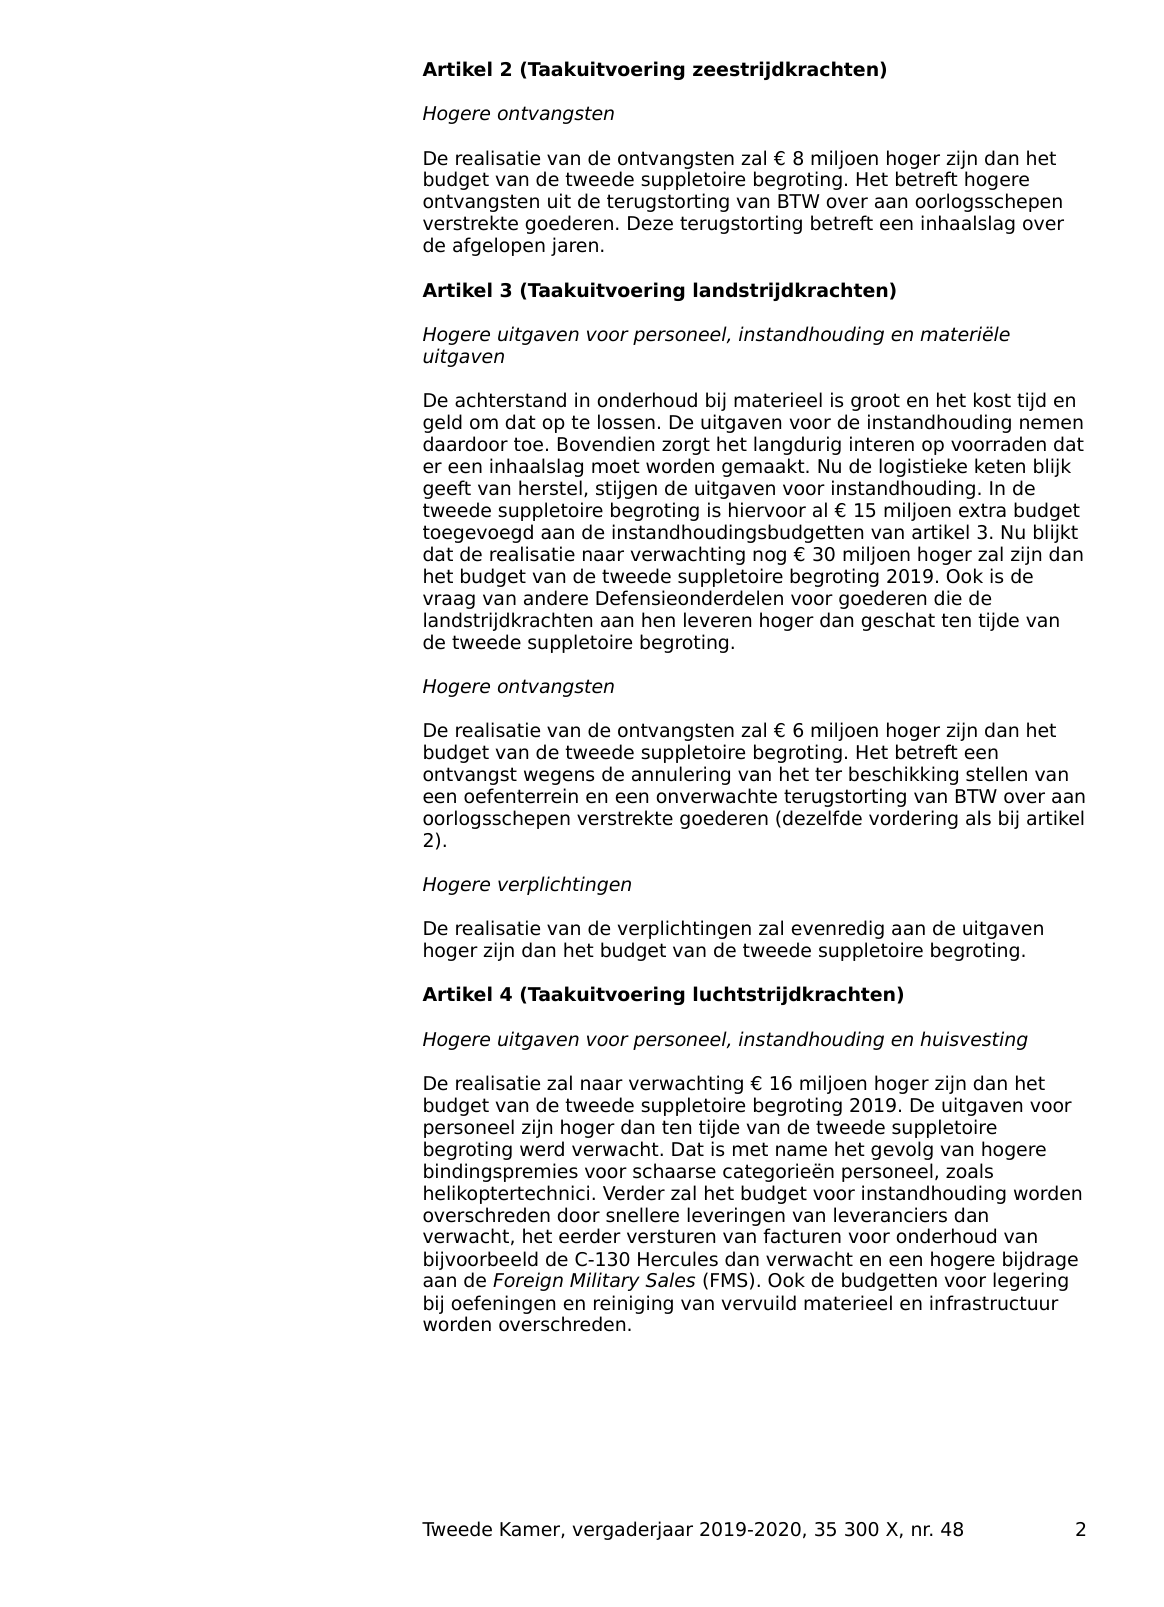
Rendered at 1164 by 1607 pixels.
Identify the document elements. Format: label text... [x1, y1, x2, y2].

subtitle Hogere uitgaven voor personeel, instandhouding en huisvesting [422, 1028, 1087, 1050]
subtitle Artikel 3 (Taakuitvoering landstrijdkrachten) [422, 279, 1087, 301]
text De achterstand in onderhoud bij materieel is groot en het kost tijd en geld om dat op te lossen. De uitgaven voor de instandhouding nemen daardoor toe. Bovendien zorgt het langdurig interen op voorraden dat er een inhaalslag moet worden gemaakt. Nu de logistieke keten blijk geeft van herstel, stijgen de uitgaven voor instandhouding. In de tweede suppletoire begroting is hiervoor al € 15 miljoen extra budget toegevoegd aan de instandhoudingsbudgetten van artikel 3. Nu blijkt dat de realisatie naar verwachting nog € 30 miljoen hoger zal zijn dan het budget van de tweede suppletoire begroting 2019. Ook is de vraag van andere Defensieonderdelen voor goederen die de landstrijdkrachten aan hen leveren hoger dan geschat ten tijde van de tweede suppletoire begroting. [422, 390, 1087, 653]
subtitle Hogere ontvangsten [422, 103, 1087, 125]
text De realisatie zal naar verwachting € 16 miljoen hoger zijn dan het budget van de tweede suppletoire begroting 2019. De uitgaven voor personeel zijn hoger dan ten tijde van de tweede suppletoire begroting werd verwacht. Dat is met name het gevolg van hogere bindingspremies voor schaarse categorieën personeel, zoals helikoptertechnici. Verder zal het budget voor instandhouding worden overschreden door snellere leveringen van leveranciers dan verwacht, het eerder versturen van facturen voor onderhoud van bijvoorbeeld de C-130 Hercules dan verwacht en een hogere bijdrage aan de Foreign Military Sales (FMS). Ook de budgetten voor legering bij oefeningen en reiniging van vervuild materieel en infrastructuur worden overschreden. [422, 1073, 1087, 1336]
subtitle Hogere verplichtingen [422, 874, 1087, 896]
subtitle Artikel 2 (Taakuitvoering zeestrijdkrachten) [422, 59, 1087, 81]
text De realisatie van de ontvangsten zal € 8 miljoen hoger zijn dan het budget van de tweede suppletoire begroting. Het betreft hogere ontvangsten uit de terugstorting van BTW over aan oorlogsschepen verstrekte goederen. Deze terugstorting betreft een inhaalslag over de afgelopen jaren. [422, 147, 1087, 257]
subtitle Hogere uitgaven voor personeel, instandhouding en materiële uitgaven [422, 324, 1087, 368]
text De realisatie van de ontvangsten zal € 6 miljoen hoger zijn dan het budget van de tweede suppletoire begroting. Het betreft een ontvangst wegens de annulering van het ter beschikking stellen van een oefenterrein en een onverwachte terugstorting van BTW over aan oorlogsschepen verstrekte goederen (dezelfde vordering als bij artikel 2). [422, 720, 1087, 852]
text De realisatie van de verplichtingen zal evenredig aan de uitgaven hoger zijn dan het budget van de tweede suppletoire begroting. [422, 918, 1087, 962]
subtitle Artikel 4 (Taakuitvoering luchtstrijdkrachten) [422, 984, 1087, 1006]
subtitle Hogere ontvangsten [422, 676, 1087, 698]
